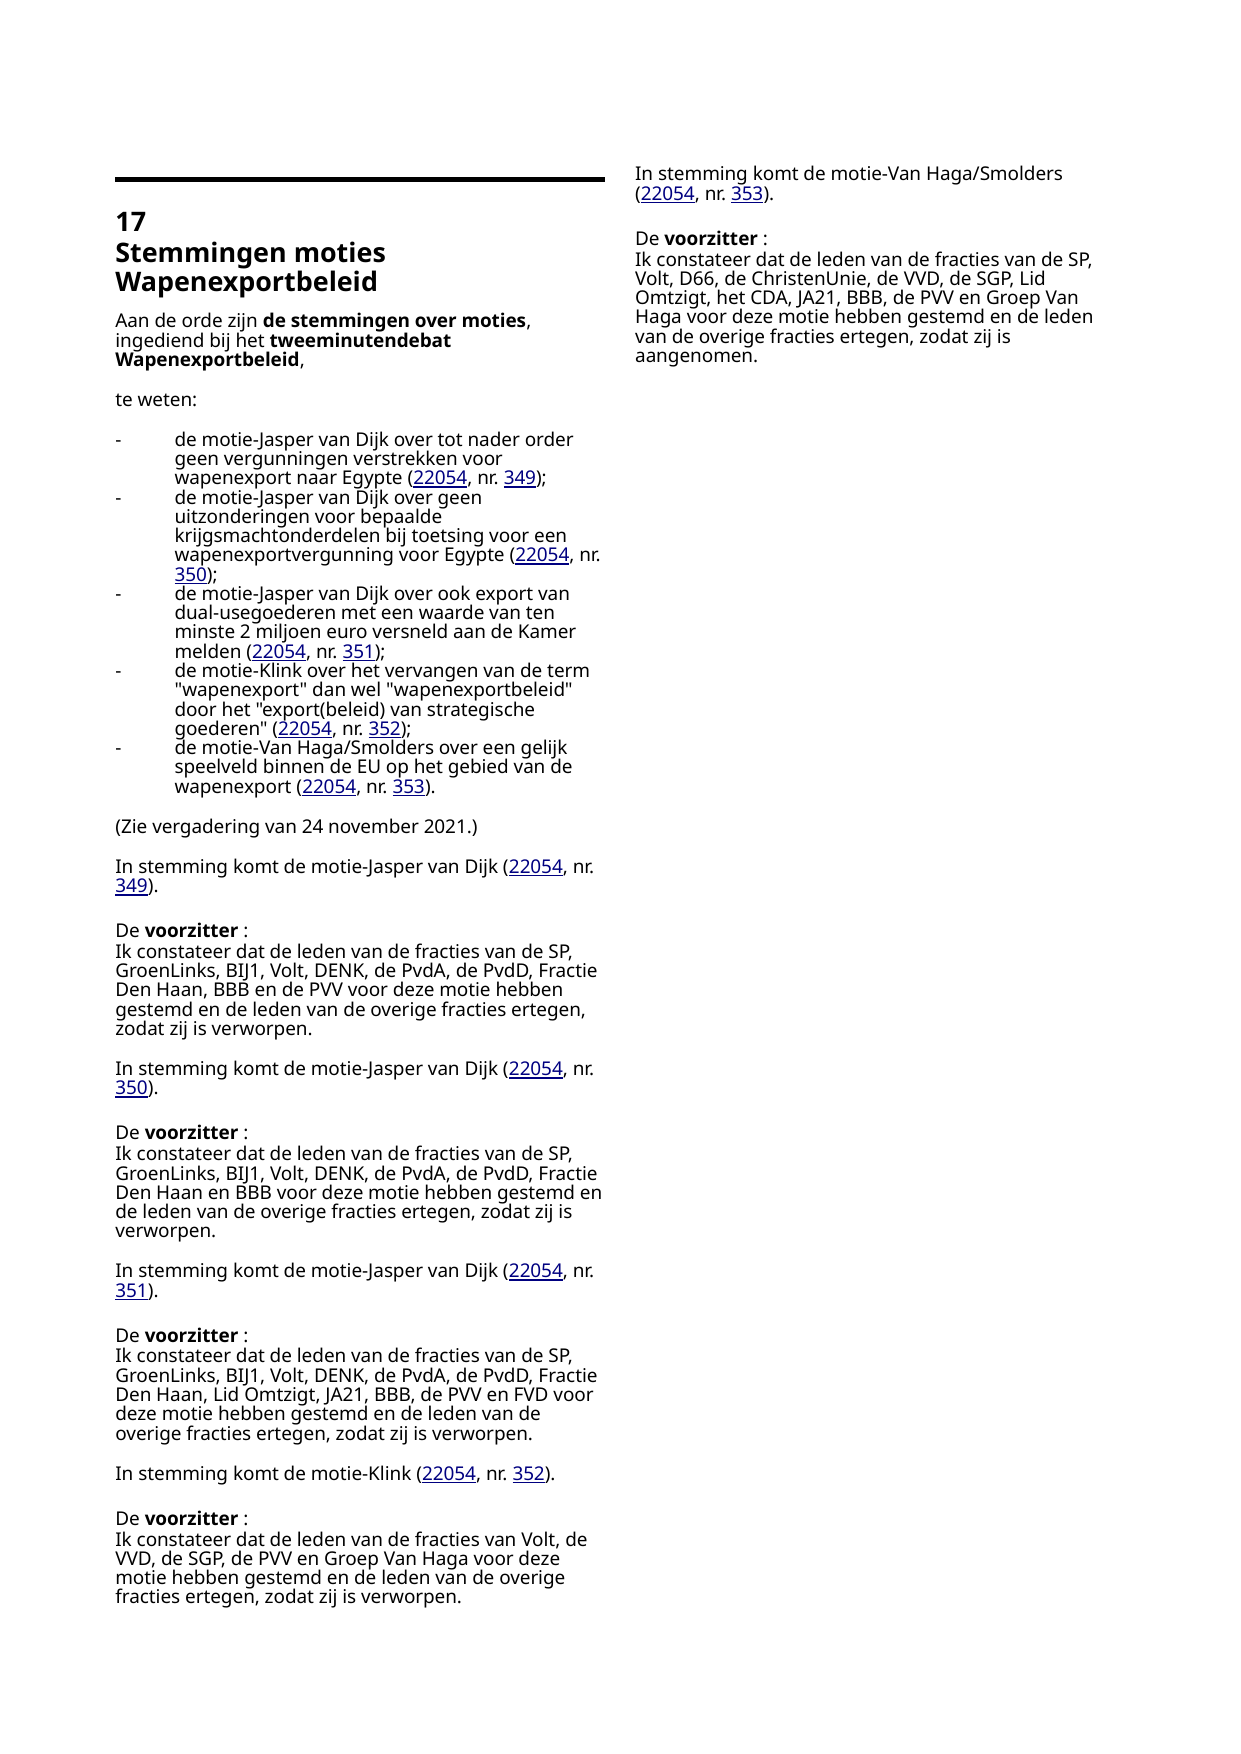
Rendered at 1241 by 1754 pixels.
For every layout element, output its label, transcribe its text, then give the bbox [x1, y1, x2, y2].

text De voorzitter : [115, 917, 605, 943]
list de motie-Jasper van Dijk over tot nader order geen vergunningen verstrekken voor wapenexport naar Egypte (22054, nr. 349); [115, 431, 605, 489]
text De voorzitter : [635, 225, 1125, 251]
text Ik constateer dat de leden van de fracties van de SP, GroenLinks, BIJ1, Volt, DENK, de PvdA, de PvdD, Fractie Den Haan en BBB voor deze motie hebben gestemd en de leden van de overige fracties ertegen, zodat zij is verworpen. [115, 1145, 605, 1242]
text Ik constateer dat de leden van de fracties van de SP, GroenLinks, BIJ1, Volt, DENK, de PvdA, de PvdD, Fractie Den Haan, Lid Omtzigt, JA21, BBB, de PVV en FVD voor deze motie hebben gestemd en de leden van de overige fracties ertegen, zodat zij is verworpen. [115, 1347, 605, 1444]
text De voorzitter : [115, 1119, 605, 1145]
text In stemming komt de motie-Jasper van Dijk (22054, nr. 349). [115, 858, 605, 896]
list de motie-Van Haga/Smolders over een gelijk speelveld binnen de EU op het gebied van de wapenexport (22054, nr. 353). [115, 739, 605, 797]
list de motie-Jasper van Dijk over geen uitzonderingen voor bepaalde krijgsmachtonderdelen bij toetsing voor een wapenexportvergunning voor Egypte (22054, nr. 350); [115, 489, 605, 585]
text 17 [115, 203, 605, 239]
text te weten: [115, 391, 605, 410]
text De voorzitter : [115, 1322, 605, 1347]
text In stemming komt de motie-Van Haga/Smolders (22054, nr. 353). [635, 165, 1125, 204]
text Ik constateer dat de leden van de fracties van de SP, Volt, D66, de ChristenUnie, de VVD, de SGP, Lid Omtzigt, het CDA, JA21, BBB, de PVV en Groep Van Haga voor deze motie hebben gestemd en de leden van de overige fracties ertegen, zodat zij is aangenomen. [635, 251, 1125, 366]
list de motie-Klink over het vervangen van de term "wapenexport" dan wel "wapenexportbeleid" door het "export(beleid) van strategische goederen" (22054, nr. 352); [115, 662, 605, 739]
text Ik constateer dat de leden van de fracties van de SP, GroenLinks, BIJ1, Volt, DENK, de PvdA, de PvdD, Fractie Den Haan, BBB en de PVV voor deze motie hebben gestemd en de leden van de overige fracties ertegen, zodat zij is verworpen. [115, 943, 605, 1039]
text In stemming komt de motie-Jasper van Dijk (22054, nr. 351). [115, 1262, 605, 1301]
text Aan de orde zijn de stemmingen over moties, ingediend bij het tweeminutendebat Wapenexportbeleid, [115, 312, 605, 370]
text Ik constateer dat de leden van de fracties van Volt, de VVD, de SGP, de PVV en Groep Van Haga voor deze motie hebben gestemd en de leden van de overige fracties ertegen, zodat zij is verworpen. [115, 1531, 605, 1608]
list de motie-Jasper van Dijk over ook export van dual-usegoederen met een waarde van ten minste 2 miljoen euro versneld aan de Kamer melden (22054, nr. 351); [115, 585, 605, 662]
text (Zie vergadering van 24 november 2021.) [115, 818, 605, 837]
text In stemming komt de motie-Klink (22054, nr. 352). [115, 1465, 605, 1484]
text Stemmingen moties Wapenexportbeleid [115, 239, 605, 312]
text De voorzitter : [115, 1505, 605, 1531]
text In stemming komt de motie-Jasper van Dijk (22054, nr. 350). [115, 1060, 605, 1099]
